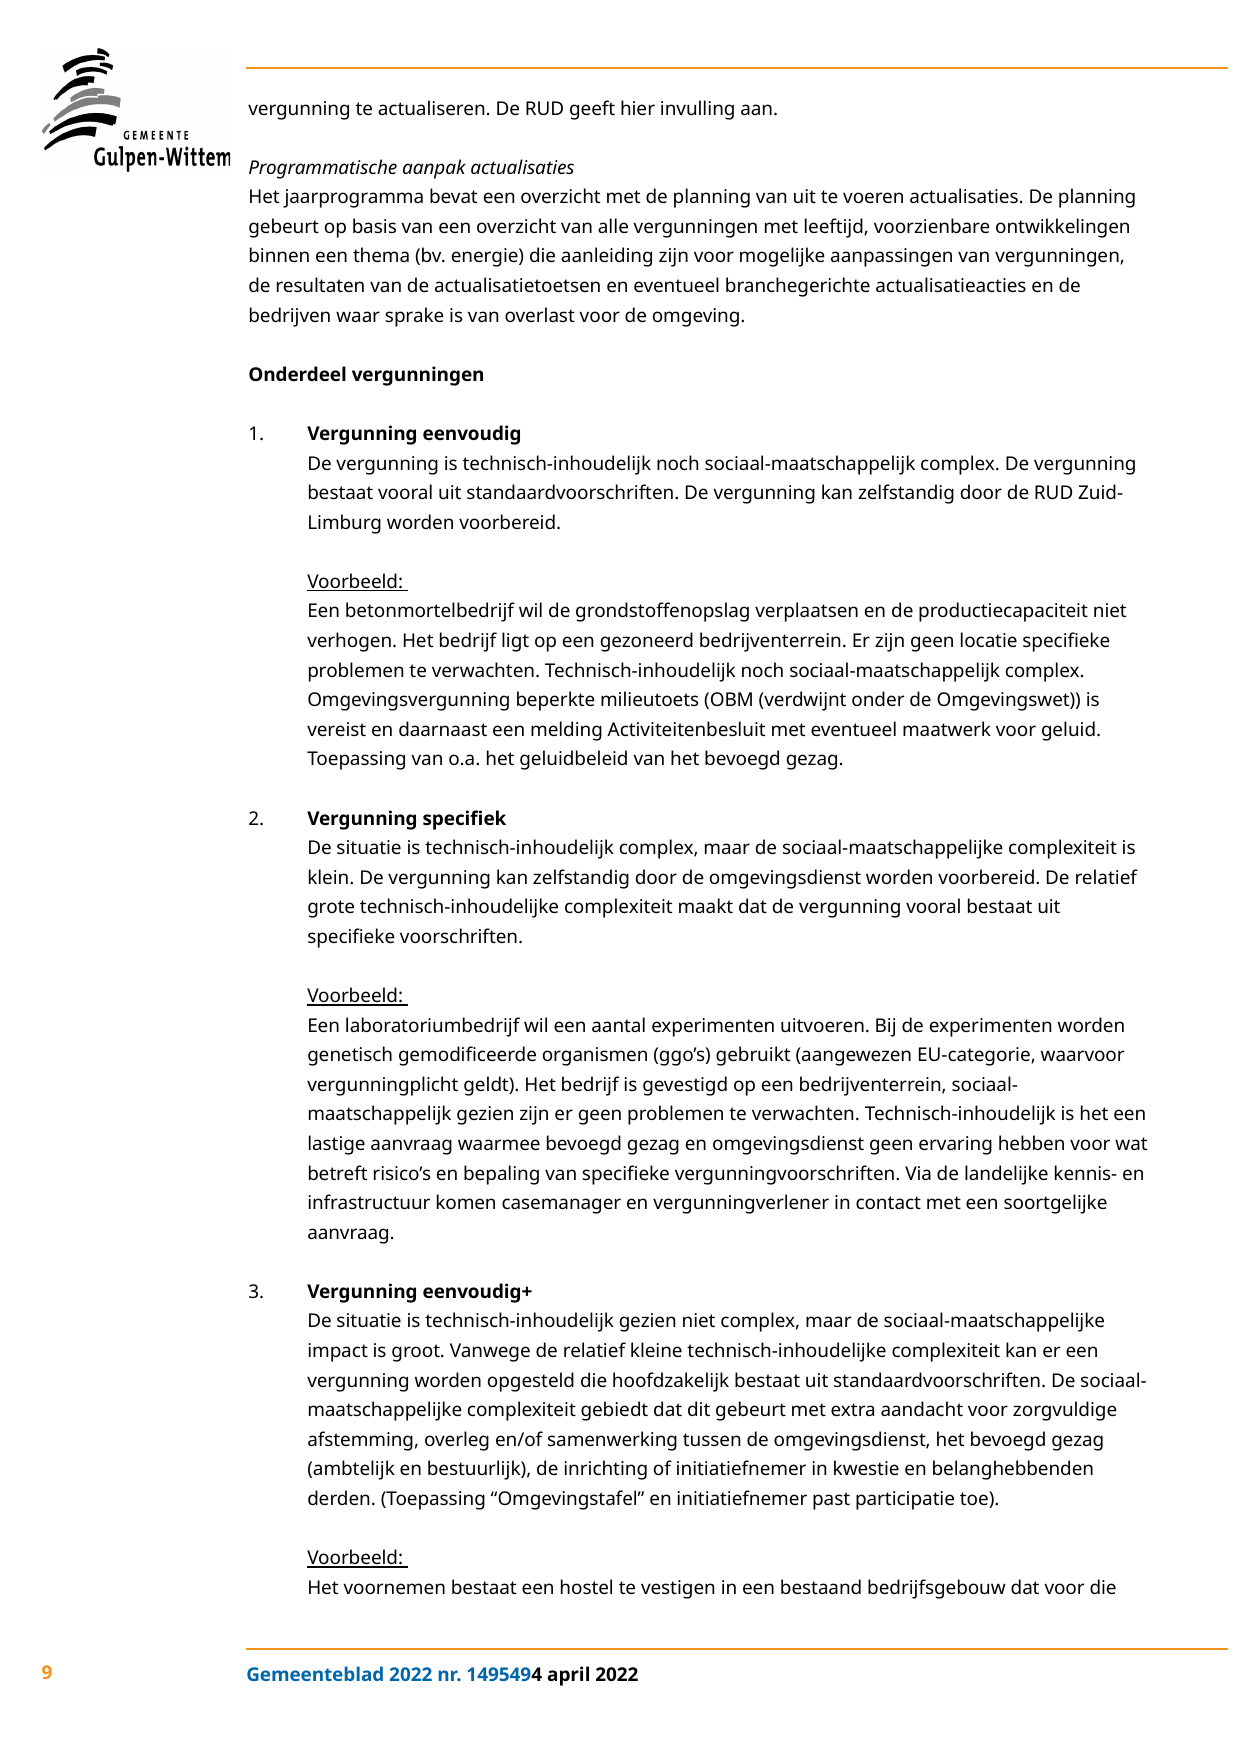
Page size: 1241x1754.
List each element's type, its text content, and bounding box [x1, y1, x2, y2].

list Een betonmortelbedrijf wil de grondstoffenopslag verplaatsen en de productiecapaciteit niet verhogen. Het bedrijf ligt op een gezoneerd bedrijventerrein. Er zijn geen locatie specifieke problemen te verwachten. Technisch-inhoudelijk noch sociaal-maatschappelijk complex. Omgevingsvergunning beperkte milieutoets (OBM (verdwijnt onder de Omgevingswet)) is vereist en daarnaast een melding Activiteitenbesluit met eventueel maatwerk voor geluid. Toepassing van o.a. het geluidbeleid van het bevoegd gezag. [248, 598, 1152, 771]
list Vergunning eenvoudig [248, 420, 1152, 446]
picture [41, 47, 231, 172]
list Het voornemen bestaat een hostel te vestigen in een bestaand bedrijfsgebouw dat voor die [248, 1574, 1152, 1600]
list Vergunning eenvoudig+ [248, 1278, 1152, 1304]
text Programmatische aanpak actualisaties [248, 154, 1152, 180]
list De situatie is technisch-inhoudelijk complex, maar de sociaal-maatschappelijke complexiteit is klein. De vergunning kan zelfstandig door de omgevingsdienst worden voorbereid. De relatief grote technisch-inhoudelijke complexiteit maakt dat de vergunning vooral bestaat uit specifieke voorschriften. [248, 834, 1152, 949]
list Vergunning specifiek [248, 805, 1152, 831]
list De vergunning is technisch-inhoudelijk noch sociaal-maatschappelijk complex. De vergunning bestaat vooral uit standaardvoorschriften. De vergunning kan zelfstandig door de RUD Zuid-Limburg worden voorbereid. [248, 450, 1152, 535]
list Voorbeeld: [248, 982, 1152, 1008]
list De situatie is technisch-inhoudelijk gezien niet complex, maar de sociaal-maatschappelijke impact is groot. Vanwege de relatief kleine technisch-inhoudelijke complexiteit kan er een vergunning worden opgesteld die hoofdzakelijk bestaat uit standaardvoorschriften. De sociaal- maatschappelijke complexiteit gebiedt dat dit gebeurt met extra aandacht voor zorgvuldige afstemming, overleg en/of samenwerking tussen de omgevingsdienst, het bevoegd gezag (ambtelijk en bestuurlijk), de inrichting of initiatiefnemer in kwestie en belanghebbenden derden. (Toepassing “Omgevingstafel” en initiatiefnemer past participatie toe). [248, 1308, 1152, 1511]
text Het jaarprogramma bevat een overzicht met de planning van uit te voeren actualisaties. De planning gebeurt op basis van een overzicht van alle vergunningen met leeftijd, voorzienbare ontwikkelingen binnen een thema (bv. energie) die aanleiding zijn voor mogelijke aanpassingen van vergunningen, de resultaten van de actualisatietoetsen en eventueel branchegerichte actualisatieacties en de bedrijven waar sprake is van overlast voor de omgeving. [248, 183, 1152, 328]
list Voorbeeld: [248, 1544, 1152, 1570]
text vergunning te actualiseren. De RUD geeft hier invulling aan. [248, 95, 1152, 121]
list Een laboratoriumbedrijf wil een aantal experimenten uitvoeren. Bij de experimenten worden genetisch gemodificeerde organismen (ggo’s) gebruikt (aangewezen EU-categorie, waarvoor vergunningplicht geldt). Het bedrijf is gevestigd op een bedrijventerrein, sociaal-maatschappelijk gezien zijn er geen problemen te verwachten. Technisch-inhoudelijk is het een lastige aanvraag waarmee bevoegd gezag en omgevingsdienst geen ervaring hebben voor wat betreft risico’s en bepaling van specifieke vergunningvoorschriften. Via de landelijke kennis- en infrastructuur komen casemanager en vergunningverlener in contact met een soortgelijke aanvraag. [248, 1012, 1152, 1245]
text Onderdeel vergunningen [248, 361, 1152, 387]
list Voorbeeld: [248, 568, 1152, 594]
